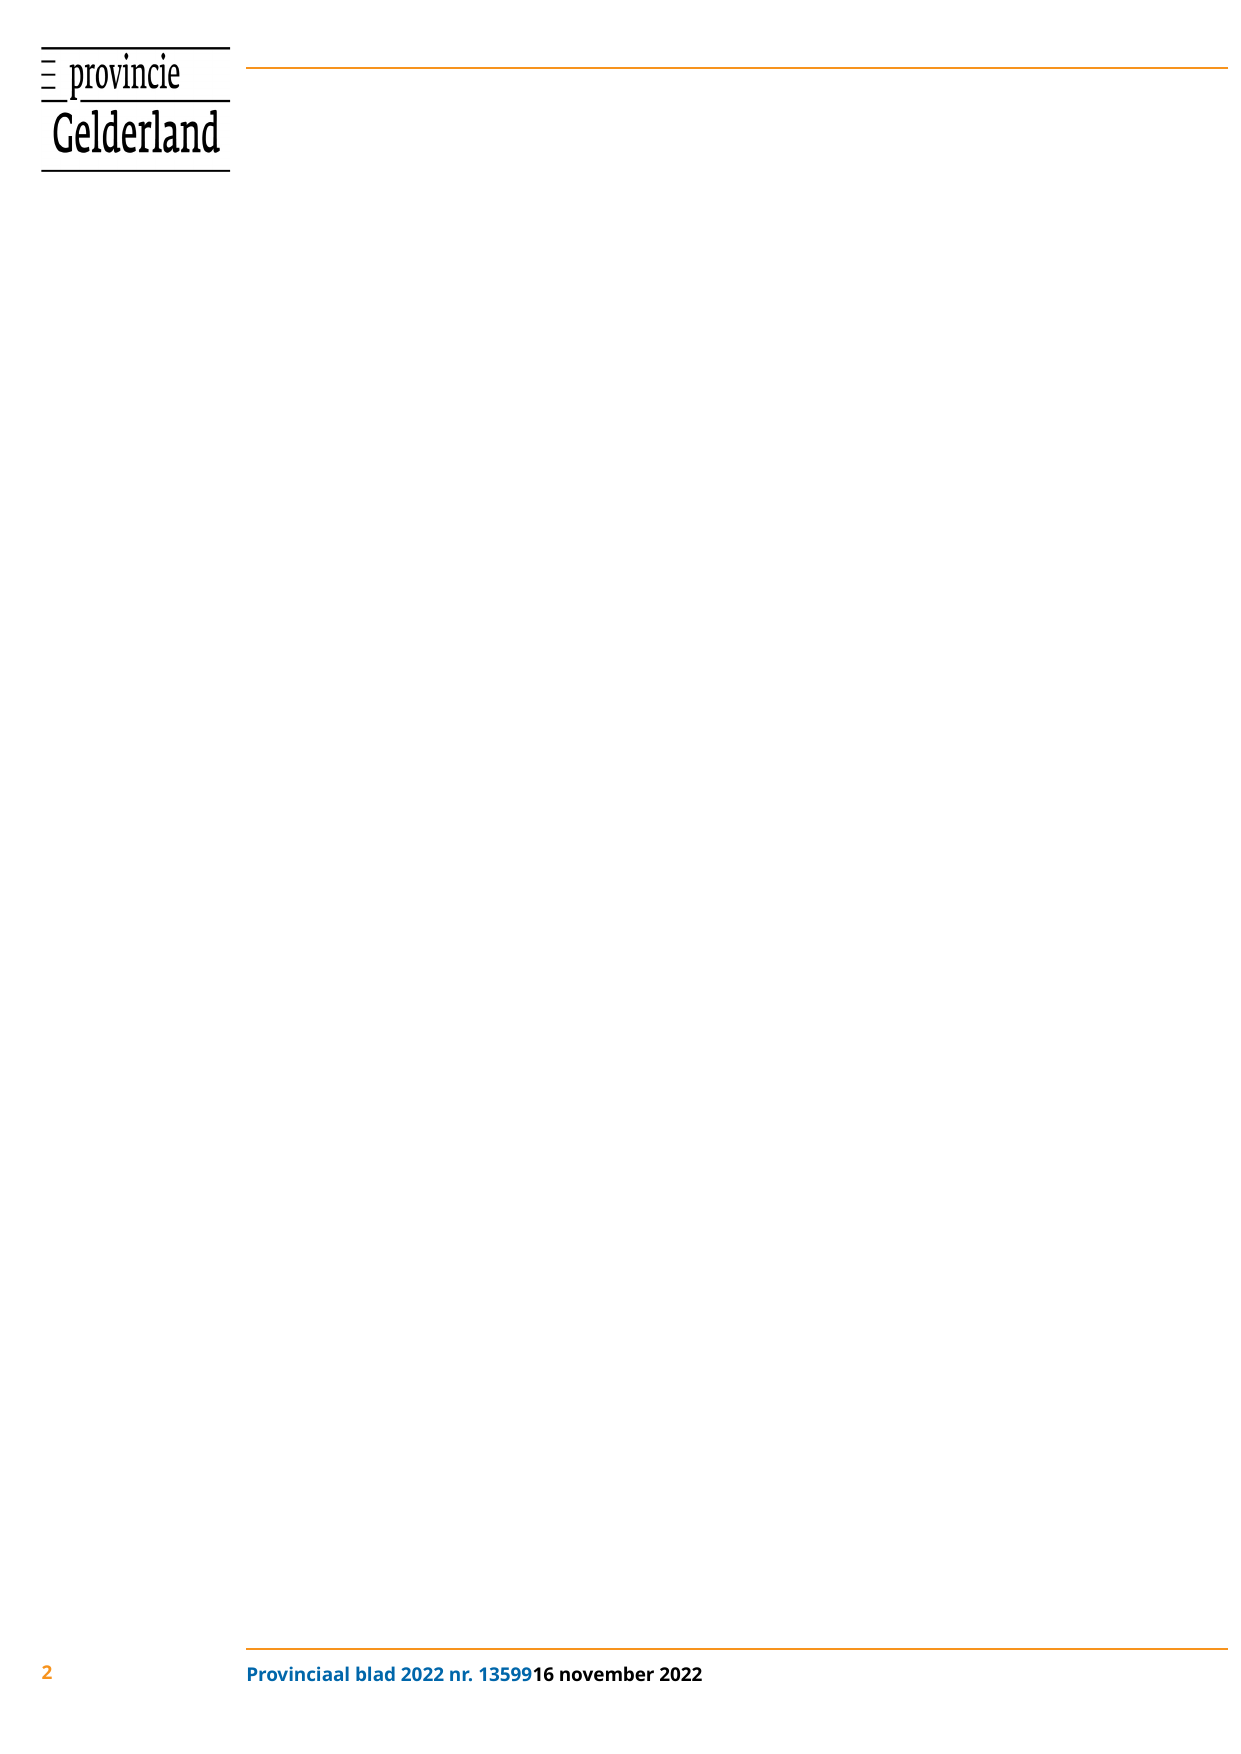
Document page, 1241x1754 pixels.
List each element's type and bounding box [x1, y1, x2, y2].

picture [41, 47, 231, 172]
